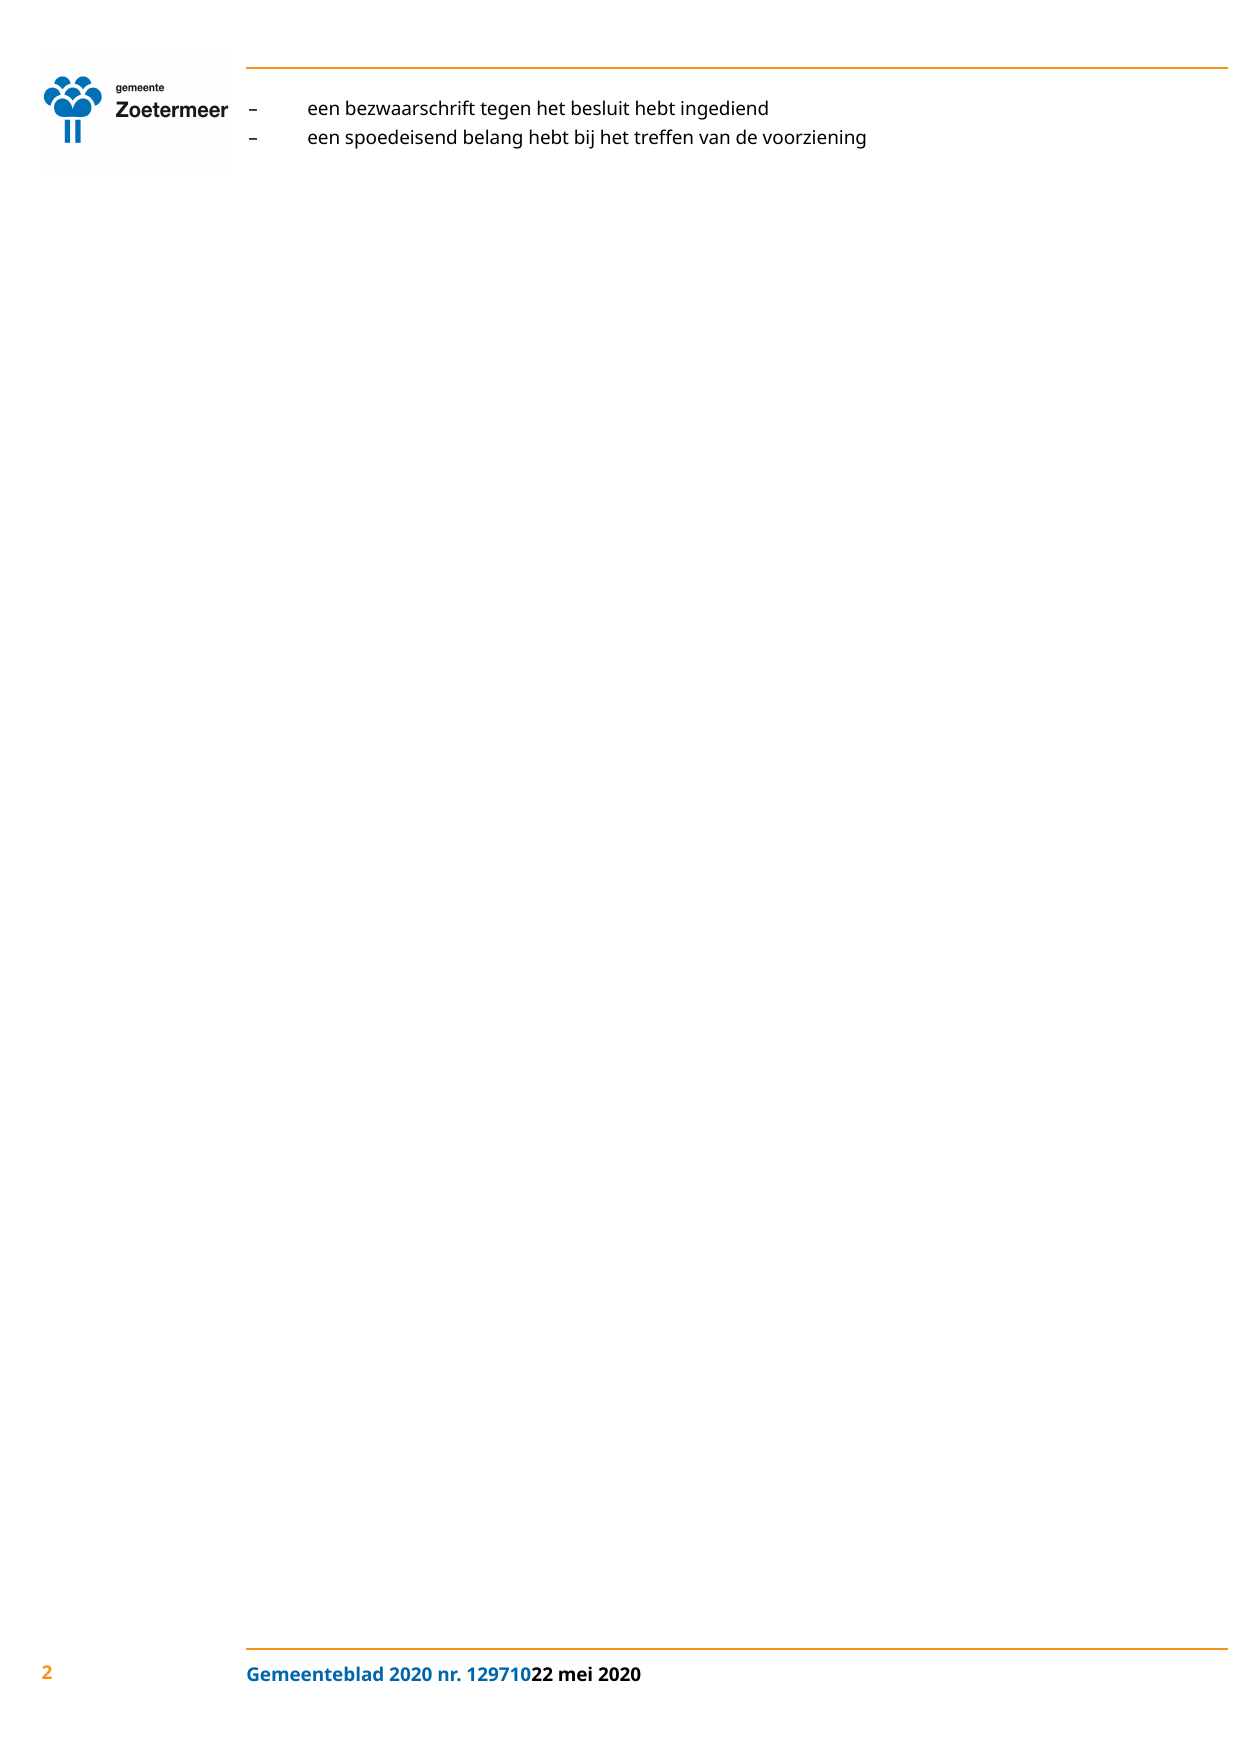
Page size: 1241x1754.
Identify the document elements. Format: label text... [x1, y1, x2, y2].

list een spoedeisend belang hebt bij het treffen van de voorziening [248, 124, 1152, 150]
list een bezwaarschrift tegen het besluit hebt ingediend [248, 95, 1152, 121]
picture [41, 47, 231, 172]
